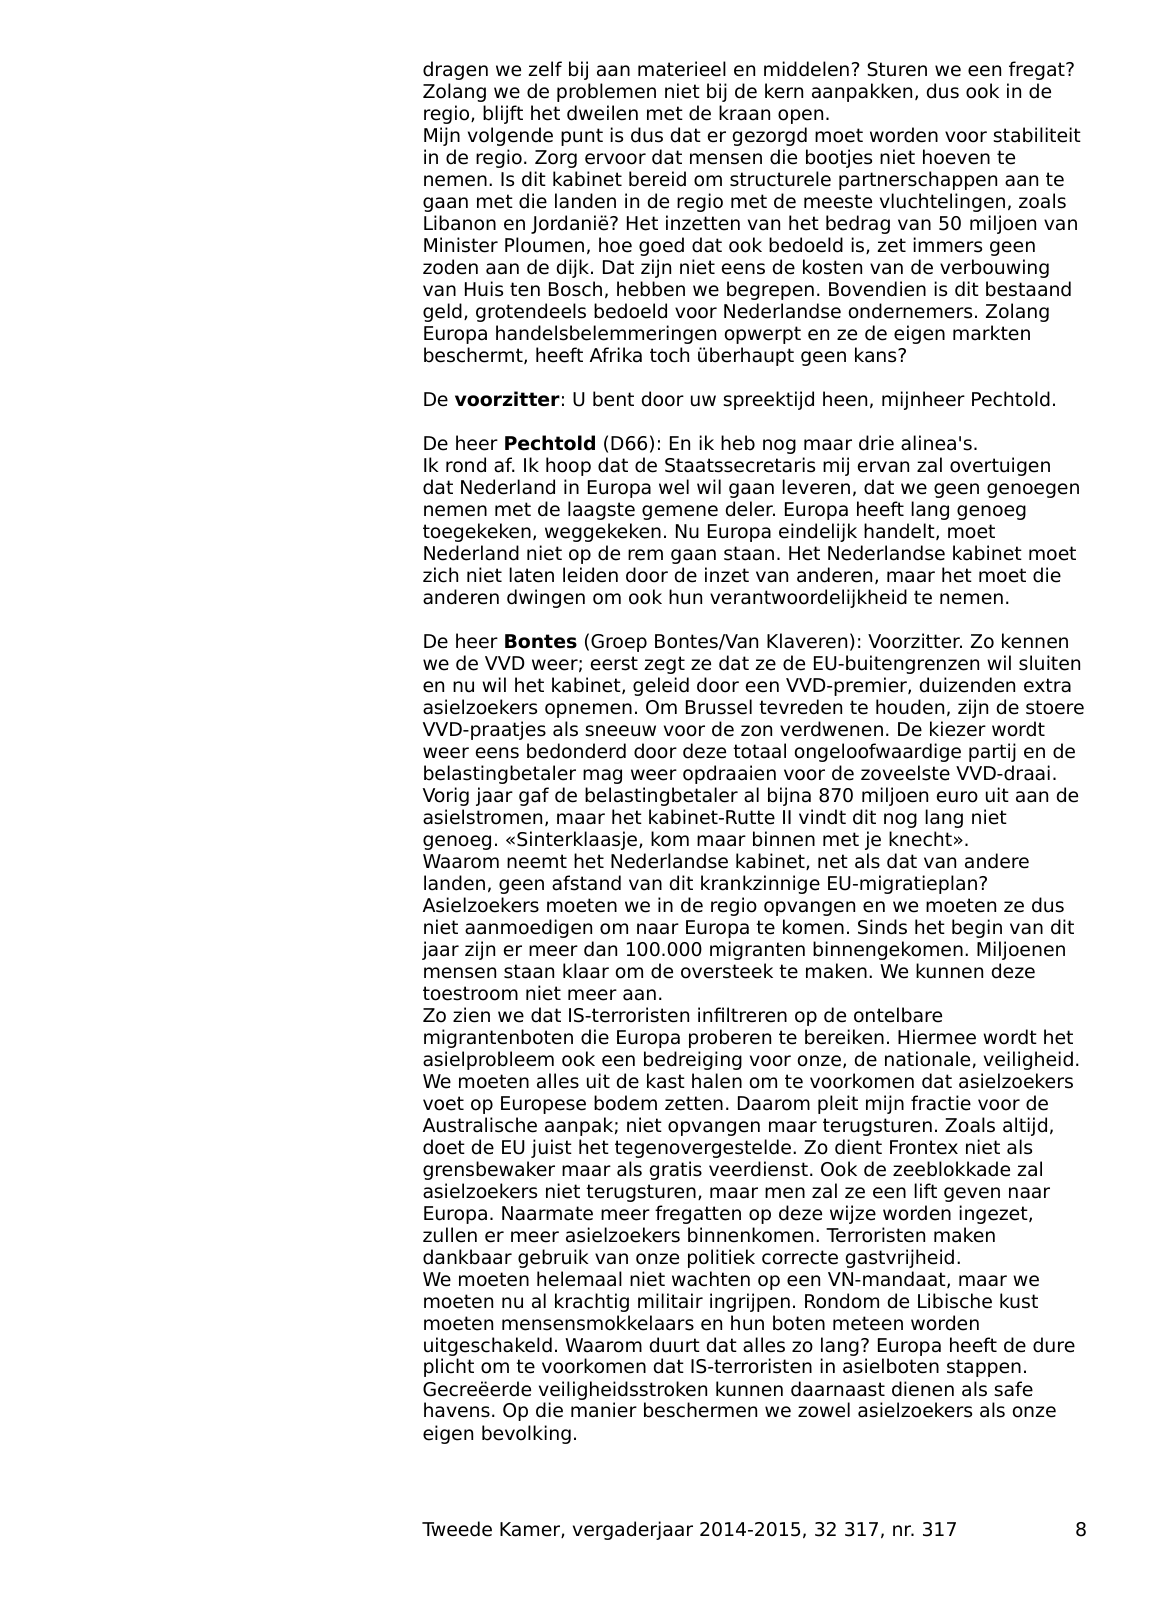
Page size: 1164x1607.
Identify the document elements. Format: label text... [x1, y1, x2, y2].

text We moeten helemaal niet wachten op een VN-mandaat, maar we moeten nu al krachtig militair ingrijpen. Rondom de Libische kust moeten mensensmokkelaars en hun boten meteen worden uitgeschakeld. Waarom duurt dat alles zo lang? Europa heeft de dure plicht om te voorkomen dat IS-terroristen in asielboten stappen. Gecreëerde veiligheidsstroken kunnen daarnaast dienen als safe havens. Op die manier beschermen we zowel asielzoekers als onze eigen bevolking. [422, 1268, 1087, 1444]
text De heer Pechtold (D66): En ik heb nog maar drie alinea's. [422, 433, 1087, 455]
text Ik rond af. Ik hoop dat de Staatssecretaris mij ervan zal overtuigen dat Nederland in Europa wel wil gaan leveren, dat we geen genoegen nemen met de laagste gemene deler. Europa heeft lang genoeg toegekeken, weggekeken. Nu Europa eindelijk handelt, moet Nederland niet op de rem gaan staan. Het Nederlandse kabinet moet zich niet laten leiden door de inzet van anderen, maar het moet die anderen dwingen om ook hun verantwoordelijkheid te nemen. [422, 455, 1087, 609]
text De heer Bontes (Groep Bontes/Van Klaveren): Voorzitter. Zo kennen we de VVD weer; eerst zegt ze dat ze de EU-buitengrenzen wil sluiten en nu wil het kabinet, geleid door een VVD-premier, duizenden extra asielzoekers opnemen. Om Brussel tevreden te houden, zijn de stoere VVD-praatjes als sneeuw voor de zon verdwenen. De kiezer wordt weer eens bedonderd door deze totaal ongeloofwaardige partij en de belastingbetaler mag weer opdraaien voor de zoveelste VVD-draai. Vorig jaar gaf de belastingbetaler al bijna 870 miljoen euro uit aan de asielstromen, maar het kabinet-Rutte II vindt dit nog lang niet genoeg. «Sinterklaasje, kom maar binnen met je knecht». [422, 631, 1087, 851]
text Zo zien we dat IS-terroristen infiltreren op de ontelbare migrantenboten die Europa proberen te bereiken. Hiermee wordt het asielprobleem ook een bedreiging voor onze, de nationale, veiligheid. We moeten alles uit de kast halen om te voorkomen dat asielzoekers voet op Europese bodem zetten. Daarom pleit mijn fractie voor de Australische aanpak; niet opvangen maar terugsturen. Zoals altijd, doet de EU juist het tegenovergestelde. Zo dient Frontex niet als grensbewaker maar als gratis veerdienst. Ook de zeeblokkade zal asielzoekers niet terugsturen, maar men zal ze een lift geven naar Europa. Naarmate meer fregatten op deze wijze worden ingezet, zullen er meer asielzoekers binnenkomen. Terroristen maken dankbaar gebruik van onze politiek correcte gastvrijheid. [422, 1005, 1087, 1268]
text Mijn volgende punt is dus dat er gezorgd moet worden voor stabiliteit in de regio. Zorg ervoor dat mensen die bootjes niet hoeven te nemen. Is dit kabinet bereid om structurele partnerschappen aan te gaan met die landen in de regio met de meeste vluchtelingen, zoals Libanon en Jordanië? Het inzetten van het bedrag van 50 miljoen van Minister Ploumen, hoe goed dat ook bedoeld is, zet immers geen zoden aan de dijk. Dat zijn niet eens de kosten van de verbouwing van Huis ten Bosch, hebben we begrepen. Bovendien is dit bestaand geld, grotendeels bedoeld voor Nederlandse ondernemers. Zolang Europa handelsbelemmeringen opwerpt en ze de eigen markten beschermt, heeft Afrika toch überhaupt geen kans? [422, 125, 1087, 367]
text dragen we zelf bij aan materieel en middelen? Sturen we een fregat? Zolang we de problemen niet bij de kern aanpakken, dus ook in de regio, blijft het dweilen met de kraan open. [422, 59, 1087, 125]
text De voorzitter: U bent door uw spreektijd heen, mijnheer Pechtold. [422, 389, 1087, 411]
text Waarom neemt het Nederlandse kabinet, net als dat van andere landen, geen afstand van dit krankzinnige EU-migratieplan? Asielzoekers moeten we in de regio opvangen en we moeten ze dus niet aanmoedigen om naar Europa te komen. Sinds het begin van dit jaar zijn er meer dan 100.000 migranten binnengekomen. Miljoenen mensen staan klaar om de oversteek te maken. We kunnen deze toestroom niet meer aan. [422, 851, 1087, 1005]
